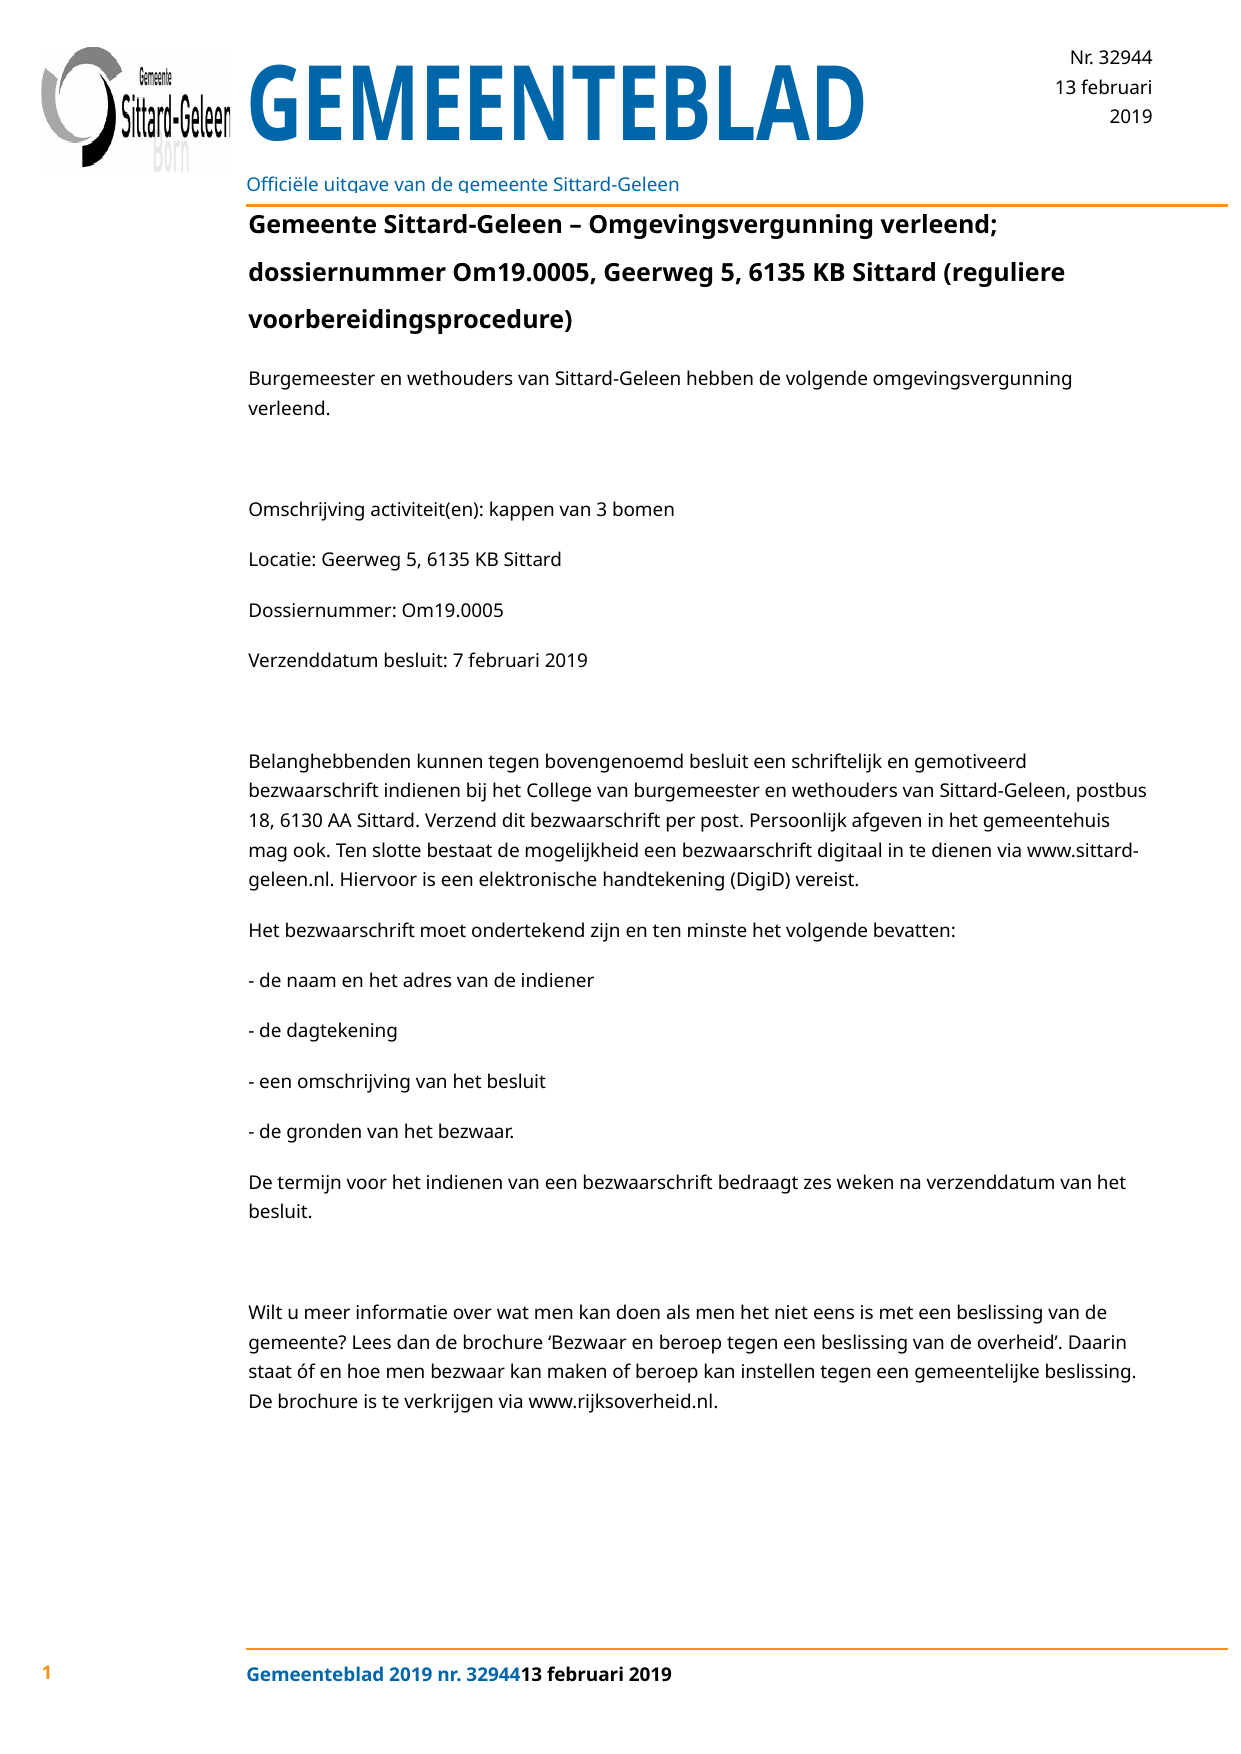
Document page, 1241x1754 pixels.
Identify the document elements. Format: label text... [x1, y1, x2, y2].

text De termijn voor het indienen van een bezwaarschrift bedraagt zes weken na verzenddatum van het besluit. [248, 1169, 1152, 1224]
text Wilt u meer informatie over wat men kan doen als men het niet eens is met een beslissing van de gemeente? Lees dan de brochure ‘Bezwaar en beroep tegen een beslissing van de overheid’. Daarin staat óf en hoe men bezwaar kan maken of beroep kan instellen tegen een gemeentelijke beslissing. De brochure is te verkrijgen via www.rijksoverheid.nl. [248, 1299, 1152, 1414]
text Locatie: Geerweg 5, 6135 KB Sittard [248, 546, 1152, 572]
text - de naam en het adres van de indiener [248, 967, 1152, 993]
text Verzenddatum besluit: 7 februari 2019 [248, 647, 1152, 673]
text Burgemeester en wethouders van Sittard-Geleen hebben de volgende omgevingsvergunning verleend. [248, 366, 1152, 421]
text Gemeente Sittard-Geleen – Omgevingsvergunning verleend; dossiernummer Om19.0005, Geerweg 5, 6135 KB Sittard (reguliere voorbereidingsprocedure) [248, 207, 1152, 336]
text - de dagtekening [248, 1018, 1152, 1043]
text - een omschrijving van het besluit [248, 1068, 1152, 1094]
text Belanghebbenden kunnen tegen bovengenoemd besluit een schriftelijk en gemotiveerd bezwaarschrift indienen bij het College van burgemeester en wethouders van Sittard-Geleen, postbus 18, 6130 AA Sittard. Verzend dit bezwaarschrift per post. Persoonlijk afgeven in het gemeentehuis mag ook. Ten slotte bestaat de mogelijkheid een bezwaarschrift digitaal in te dienen via www.sittard-geleen.nl. Hiervoor is een elektronische handtekening (DigiD) vereist. [248, 748, 1152, 892]
text Het bezwaarschrift moet ondertekend zijn en ten minste het volgende bevatten: [248, 917, 1152, 942]
picture [41, 47, 231, 172]
text - de gronden van het bezwaar. [248, 1118, 1152, 1144]
text Omschrijving activiteit(en): kappen van 3 bomen [248, 496, 1152, 522]
text Dossiernummer: Om19.0005 [248, 597, 1152, 622]
